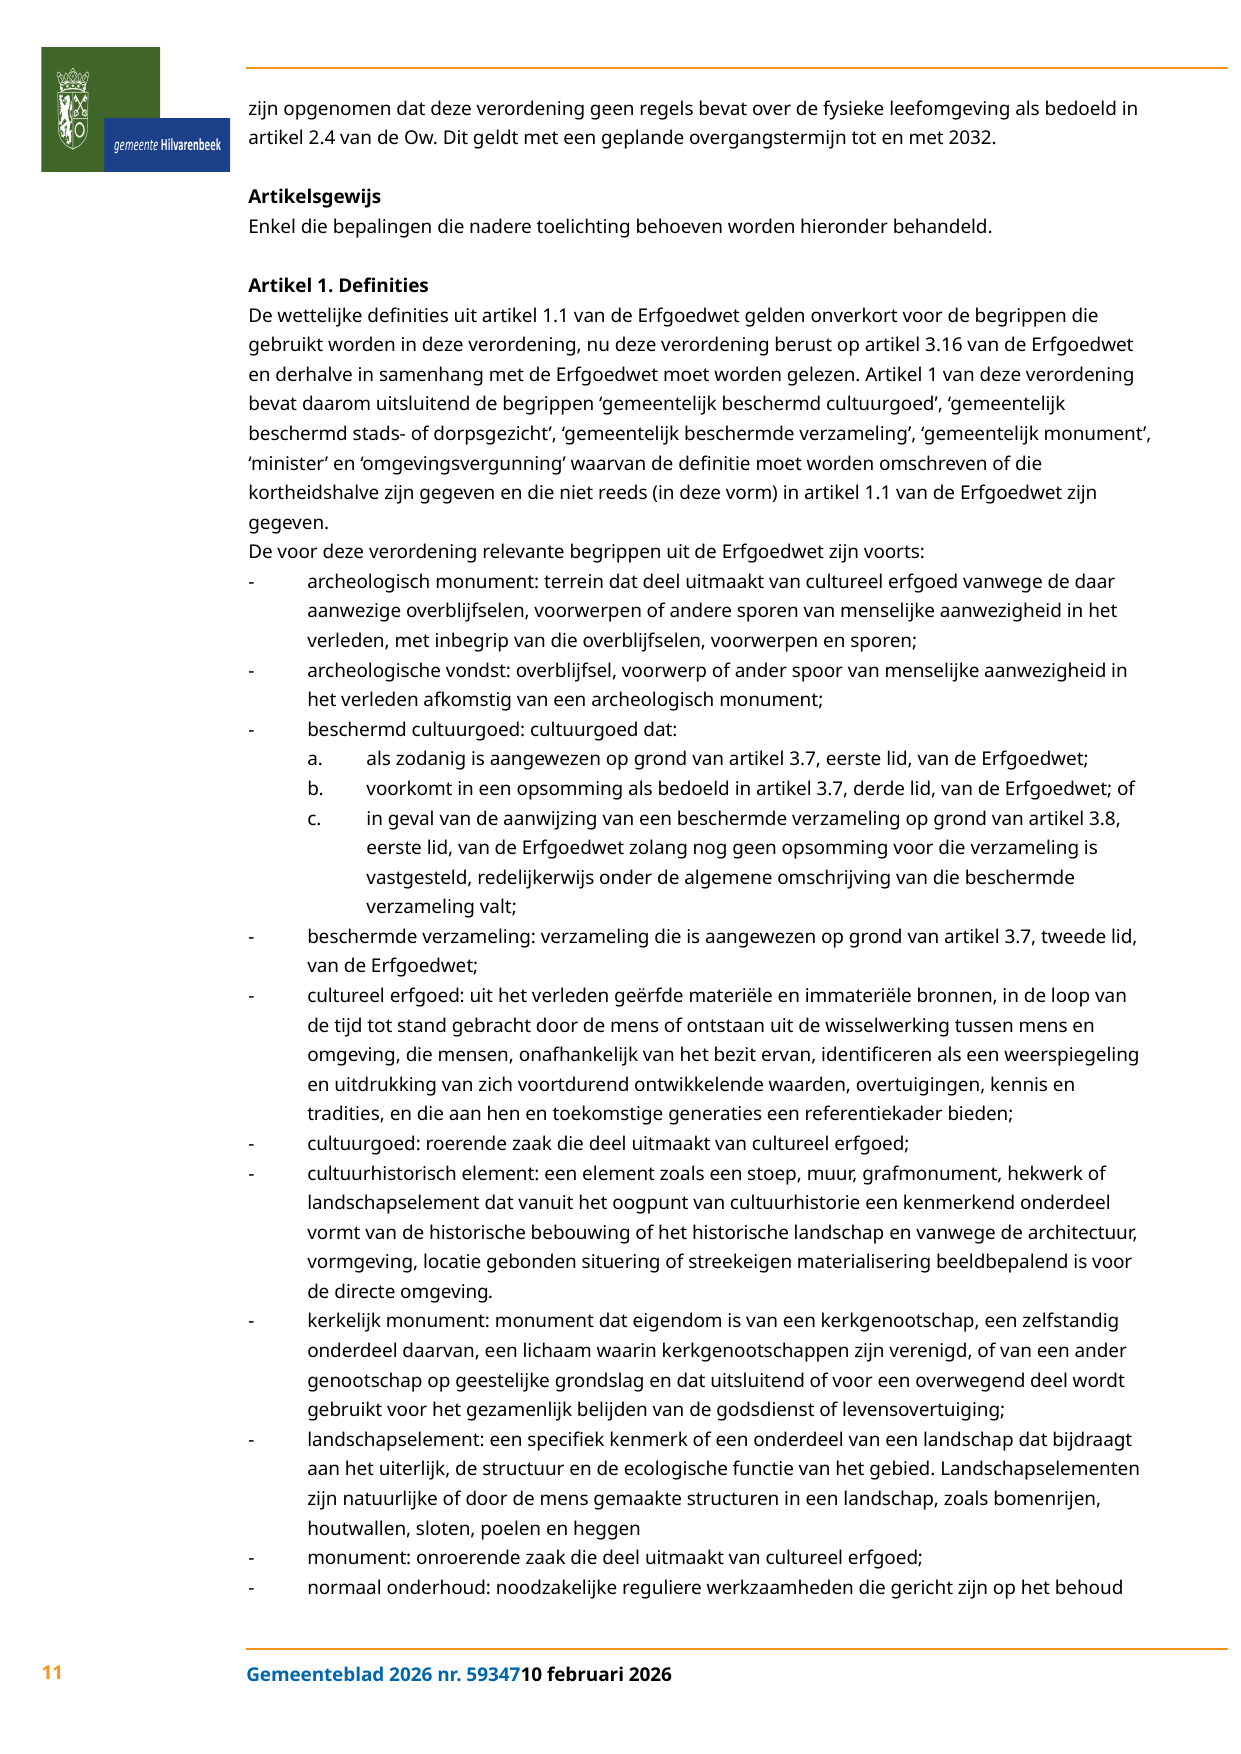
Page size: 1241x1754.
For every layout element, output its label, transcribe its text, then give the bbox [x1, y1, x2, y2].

text Artikelsgewijs [248, 183, 1152, 209]
list beschermd cultuurgoed: cultuurgoed dat: [248, 716, 1152, 742]
list als zodanig is aangewezen op grond van artikel 3.7, eerste lid, van de Erfgoedwet; [307, 746, 1152, 771]
list in geval van de aanwijzing van een beschermde verzameling op grond van artikel 3.8, eerste lid, van de Erfgoedwet zolang nog geen opsomming voor die verzameling is vastgesteld, redelijkerwijs onder de algemene omschrijving van die beschermde verzameling valt; [307, 805, 1152, 919]
list archeologisch monument: terrein dat deel uitmaakt van cultureel erfgoed vanwege de daar aanwezige overblijfselen, voorwerpen of andere sporen van menselijke aanwezigheid in het verleden, met inbegrip van die overblijfselen, voorwerpen en sporen; [248, 568, 1152, 653]
list cultureel erfgoed: uit het verleden geërfde materiële en immateriële bronnen, in de loop van de tijd tot stand gebracht door de mens of ontstaan uit de wisselwerking tussen mens en omgeving, die mensen, onafhankelijk van het bezit ervan, identificeren als een weerspiegeling en uitdrukking van zich voortdurend ontwikkelende waarden, overtuigingen, kennis en tradities, en die aan hen en toekomstige generaties een referentiekader bieden; [248, 982, 1152, 1126]
list beschermde verzameling: verzameling die is aangewezen op grond van artikel 3.7, tweede lid, van de Erfgoedwet; [248, 923, 1152, 978]
list kerkelijk monument: monument dat eigendom is van een kerkgenootschap, een zelfstandig onderdeel daarvan, een lichaam waarin kerkgenootschappen zijn verenigd, of van een ander genootschap op geestelijke grondslag en dat uitsluitend of voor een overwegend deel wordt gebruikt voor het gezamenlijk belijden van de godsdienst of levensovertuiging; [248, 1308, 1152, 1422]
picture [41, 47, 231, 172]
list cultuurgoed: roerende zaak die deel uitmaakt van cultureel erfgoed; [248, 1130, 1152, 1156]
list normaal onderhoud: noodzakelijke reguliere werkzaamheden die gericht zijn op het behoud [248, 1574, 1152, 1600]
text Enkel die bepalingen die nadere toelichting behoeven worden hieronder behandeld. [248, 213, 1152, 239]
list landschapselement: een specifiek kenmerk of een onderdeel van een landschap dat bijdraagt aan het uiterlijk, de structuur en de ecologische functie van het gebied. Landschapselementen zijn natuurlijke of door de mens gemaakte structuren in een landschap, zoals bomenrijen, houtwallen, sloten, poelen en heggen [248, 1426, 1152, 1541]
text De wettelijke definities uit artikel 1.1 van de Erfgoedwet gelden onverkort voor de begrippen die gebruikt worden in deze verordening, nu deze verordening berust op artikel 3.16 van de Erfgoedwet en derhalve in samenhang met de Erfgoedwet moet worden gelezen. Artikel 1 van deze verordening bevat daarom uitsluitend de begrippen ‘gemeentelijk beschermd cultuurgoed’, ‘gemeentelijk beschermd stads- of dorpsgezicht’, ‘gemeentelijk beschermde verzameling’, ‘gemeentelijk monument’, ‘minister’ en ‘omgevingsvergunning’ waarvan de definitie moet worden omschreven of die kortheidshalve zijn gegeven en die niet reeds (in deze vorm) in artikel 1.1 van de Erfgoedwet zijn gegeven. [248, 302, 1152, 535]
text Artikel 1. Definities [248, 272, 1152, 298]
list cultuurhistorisch element: een element zoals een stoep, muur, grafmonument, hekwerk of landschapselement dat vanuit het oogpunt van cultuurhistorie een kenmerkend onderdeel vormt van de historische bebouwing of het historische landschap en vanwege de architectuur, vormgeving, locatie gebonden situering of streekeigen materialisering beeldbepalend is voor de directe omgeving. [248, 1160, 1152, 1304]
list archeologische vondst: overblijfsel, voorwerp of ander spoor van menselijke aanwezigheid in het verleden afkomstig van een archeologisch monument; [248, 657, 1152, 712]
text De voor deze verordening relevante begrippen uit de Erfgoedwet zijn voorts: [248, 538, 1152, 564]
list monument: onroerende zaak die deel uitmaakt van cultureel erfgoed; [248, 1544, 1152, 1570]
list voorkomt in een opsomming als bedoeld in artikel 3.7, derde lid, van de Erfgoedwet; of [307, 775, 1152, 801]
text zijn opgenomen dat deze verordening geen regels bevat over de fysieke leefomgeving als bedoeld in artikel 2.4 van de Ow. Dit geldt met een geplande overgangstermijn tot en met 2032. [248, 95, 1152, 150]
